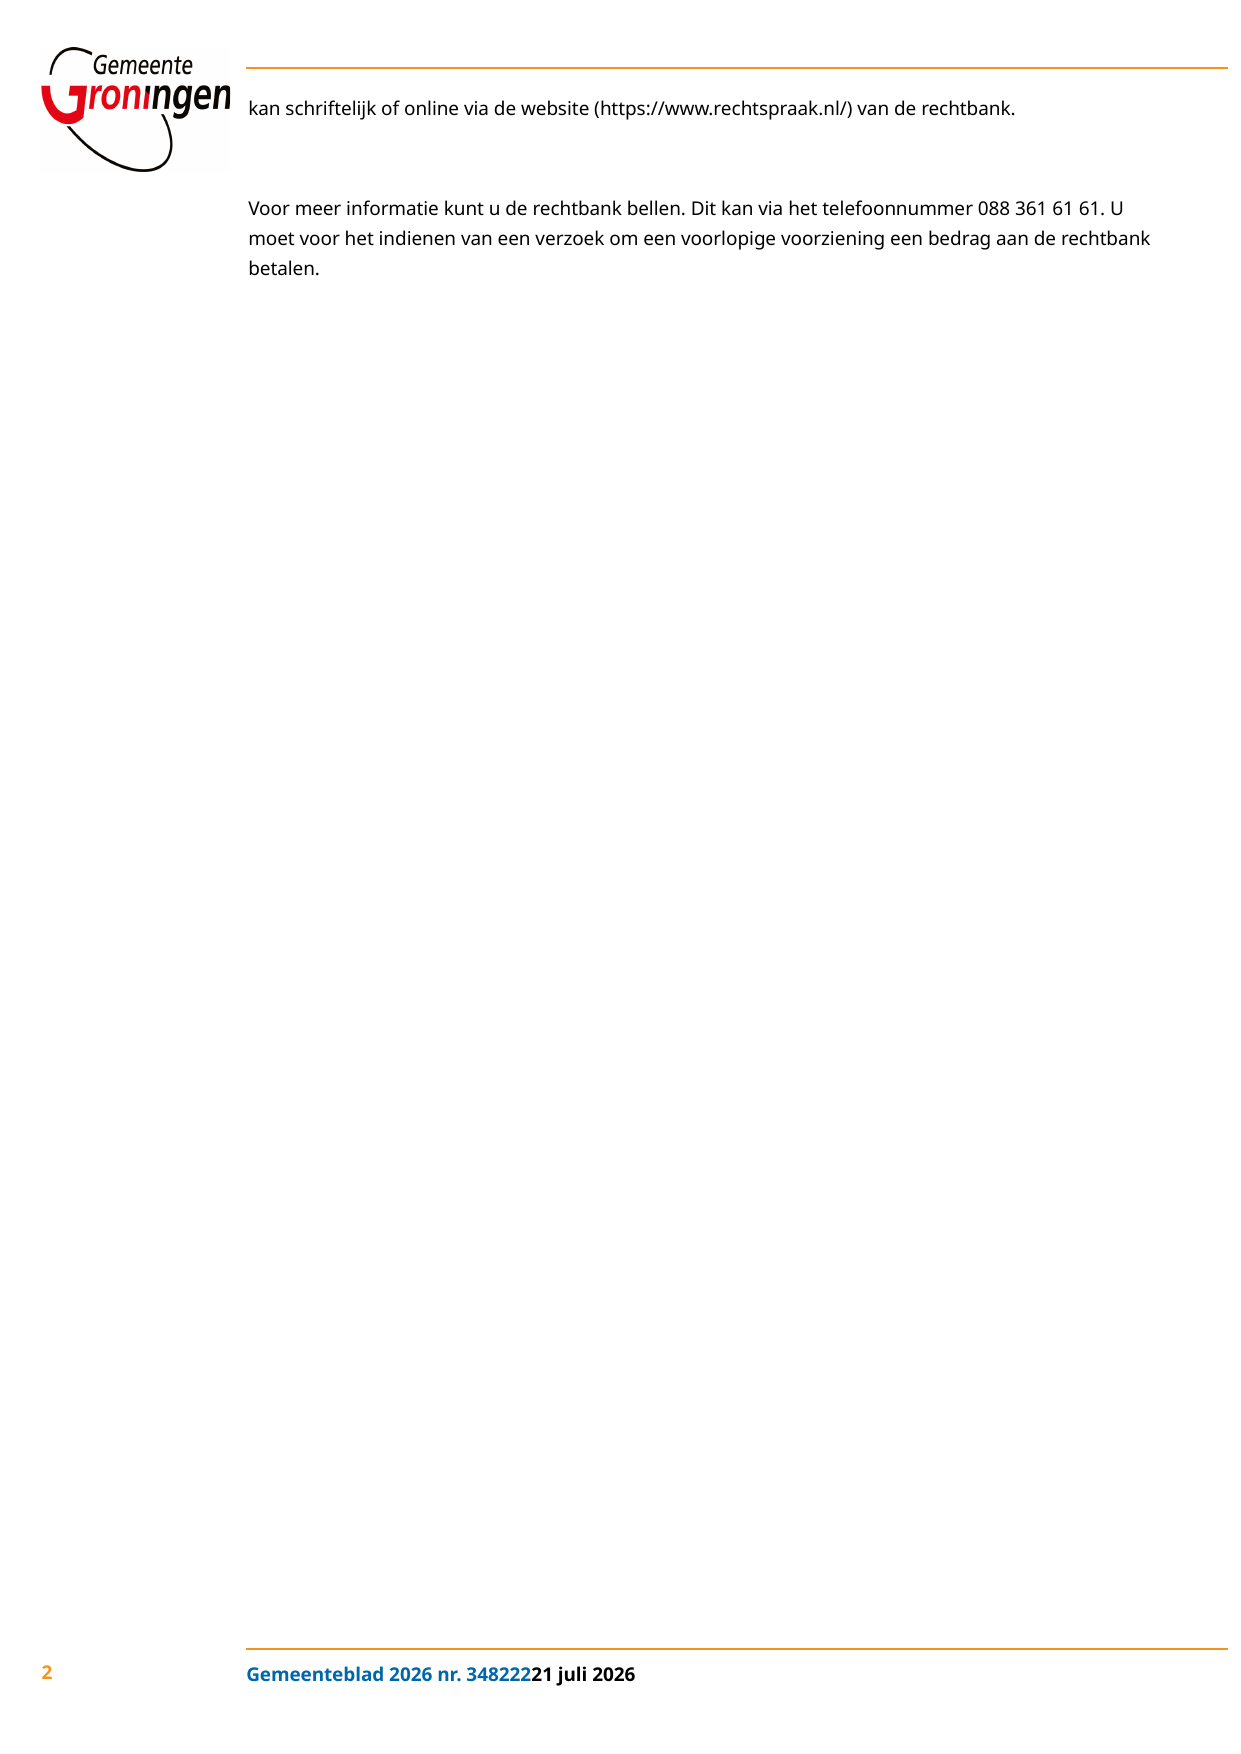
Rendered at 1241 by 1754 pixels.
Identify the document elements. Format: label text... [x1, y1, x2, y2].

text Voor meer informatie kunt u de rechtbank bellen. Dit kan via het telefoonnummer 088 361 61 61. U moet voor het indienen van een verzoek om een voorlopige voorziening een bedrag aan de rechtbank betalen. [248, 196, 1152, 281]
text kan schriftelijk of online via de website (https://www.rechtspraak.nl/) van de rechtbank. [248, 95, 1152, 121]
picture [41, 47, 231, 172]
